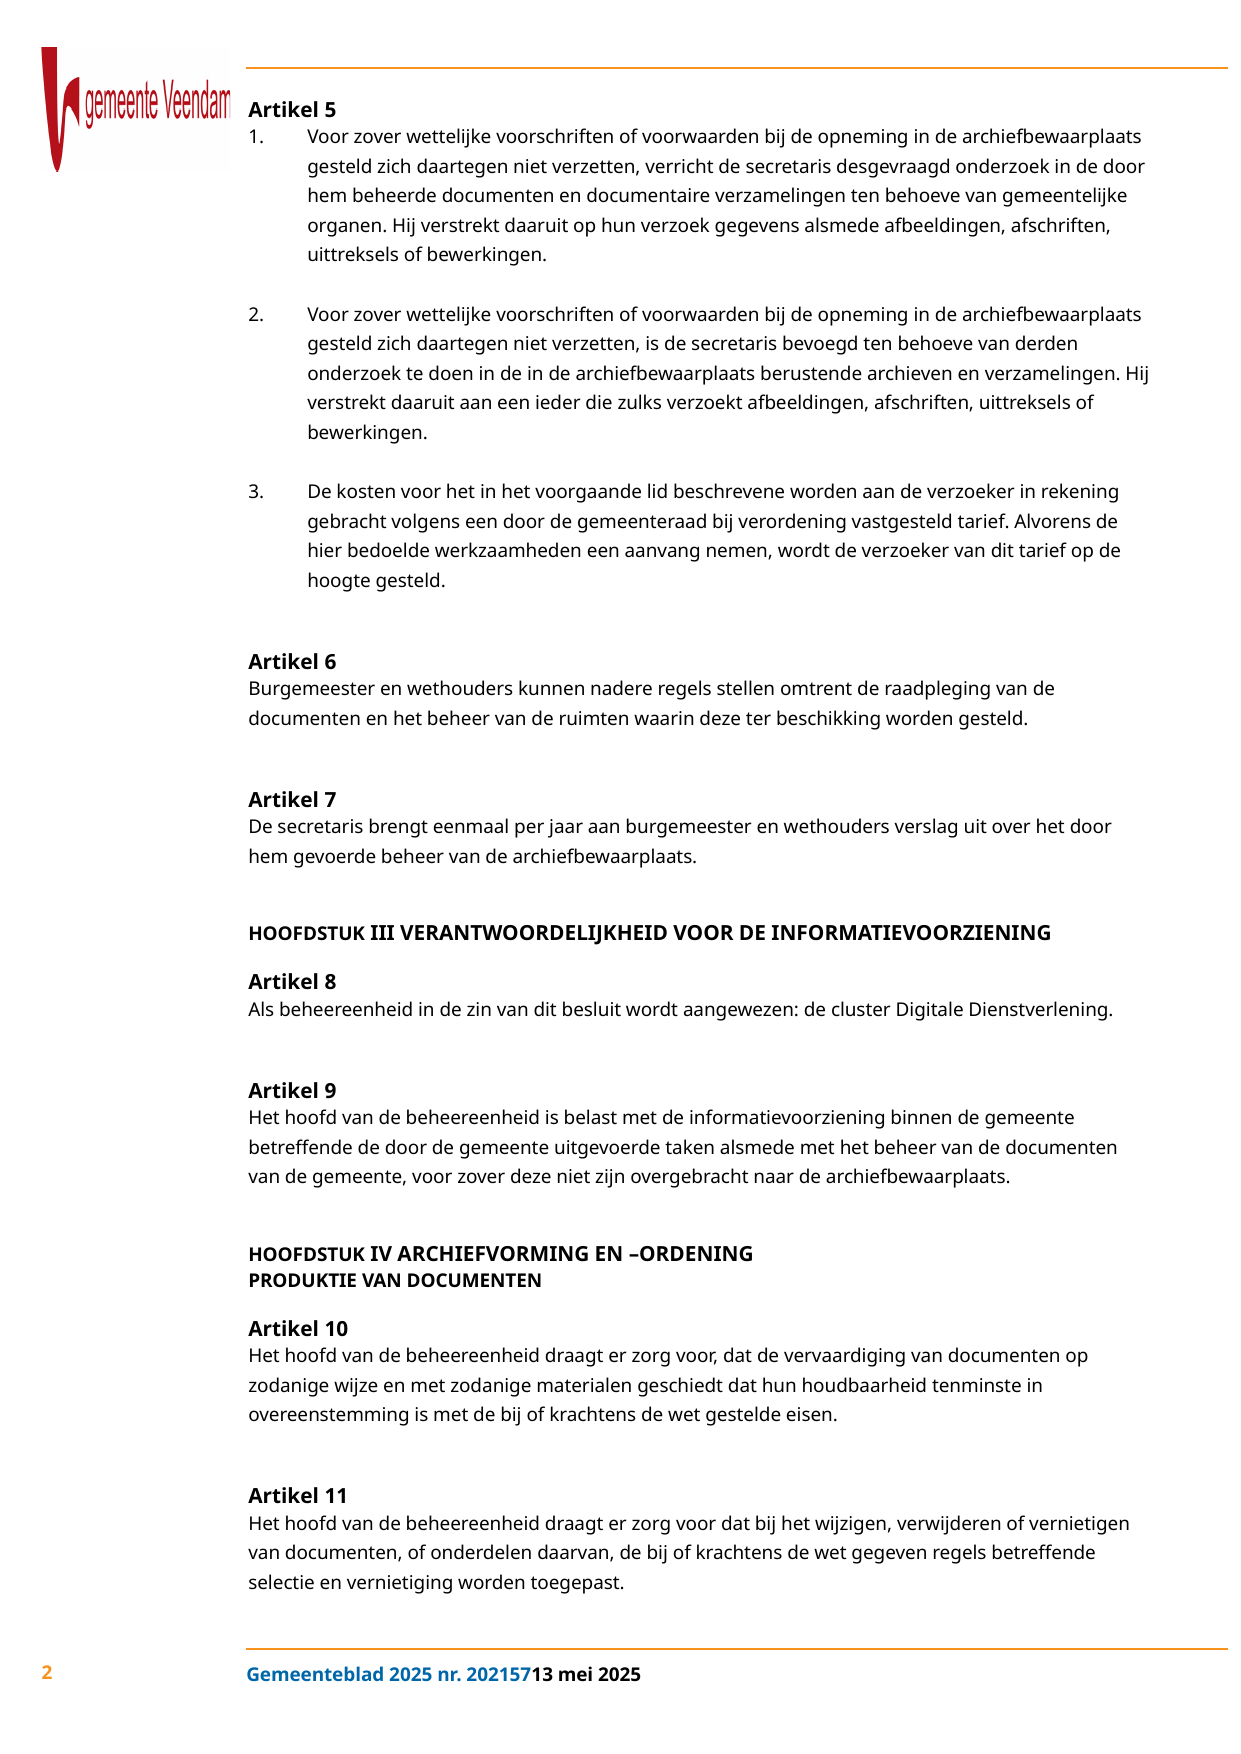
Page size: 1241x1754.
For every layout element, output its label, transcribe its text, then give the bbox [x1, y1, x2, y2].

text Het hoofd van de beheereenheid is belast met de informatievoorziening binnen de gemeente betreffende de door de gemeente uitgevoerde taken alsmede met het beheer van de documenten van de gemeente, voor zover deze niet zijn overgebracht naar de archiefbewaarplaats. [248, 1104, 1152, 1189]
list Voor zover wettelijke voorschriften of voorwaarden bij de opneming in de archiefbewaarplaats gesteld zich daartegen niet verzetten, verricht de secretaris desgevraagd onderzoek in de door hem beheerde documenten en documentaire verzamelingen ten behoeve van gemeentelijke organen. Hij verstrekt daaruit op hun verzoek gegevens alsmede afbeeldingen, afschriften, uittreksels of bewerkingen. [248, 123, 1152, 267]
text Artikel 5 [248, 95, 1152, 123]
text Als beheereenheid in de zin van dit besluit wordt aangewezen: de cluster Digitale Dienstverlening. [248, 996, 1152, 1022]
text Artikel 9 [248, 1076, 1152, 1104]
text Het hoofd van de beheereenheid draagt er zorg voor dat bij het wijzigen, verwijderen of vernietigen van documenten, of onderdelen daarvan, de bij of krachtens de wet gegeven regels betreffende selectie en vernietiging worden toegepast. [248, 1510, 1152, 1595]
list De kosten voor het in het voorgaande lid beschrevene worden aan de verzoeker in rekening gebracht volgens een door de gemeenteraad bij verordening vastgesteld tarief. Alvorens de hier bedoelde werkzaamheden een aanvang nemen, wordt de verzoeker van dit tarief op de hoogte gesteld. [248, 478, 1152, 593]
text Artikel 10 [248, 1314, 1152, 1342]
text Artikel 11 [248, 1481, 1152, 1510]
picture [41, 47, 231, 172]
text HOOFDSTUK III VERANTWOORDELIJKHEID VOOR DE INFORMATIEVOORZIENING [248, 918, 1152, 947]
text PRODUKTIE VAN DOCUMENTEN [248, 1267, 1152, 1293]
text De secretaris brengt eenmaal per jaar aan burgemeester en wethouders verslag uit over het door hem gevoerde beheer van de archiefbewaarplaats. [248, 813, 1152, 869]
text Artikel 8 [248, 967, 1152, 996]
text Burgemeester en wethouders kunnen nadere regels stellen omtrent de raadpleging van de documenten en het beheer van de ruimten waarin deze ter beschikking worden gesteld. [248, 675, 1152, 731]
text HOOFDSTUK IV ARCHIEFVORMING EN –ORDENING [248, 1239, 1152, 1267]
text Artikel 6 [248, 647, 1152, 675]
text Artikel 7 [248, 785, 1152, 813]
text Het hoofd van de beheereenheid draagt er zorg voor, dat de vervaardiging van documenten op zodanige wijze en met zodanige materialen geschiedt dat hun houdbaarheid tenminste in overeenstemming is met de bij of krachtens de wet gestelde eisen. [248, 1342, 1152, 1427]
list Voor zover wettelijke voorschriften of voorwaarden bij de opneming in de archiefbewaarplaats gesteld zich daartegen niet verzetten, is de secretaris bevoegd ten behoeve van derden onderzoek te doen in de in de archiefbewaarplaats berustende archieven en verzamelingen. Hij verstrekt daaruit aan een ieder die zulks verzoekt afbeeldingen, afschriften, uittreksels of bewerkingen. [248, 301, 1152, 445]
